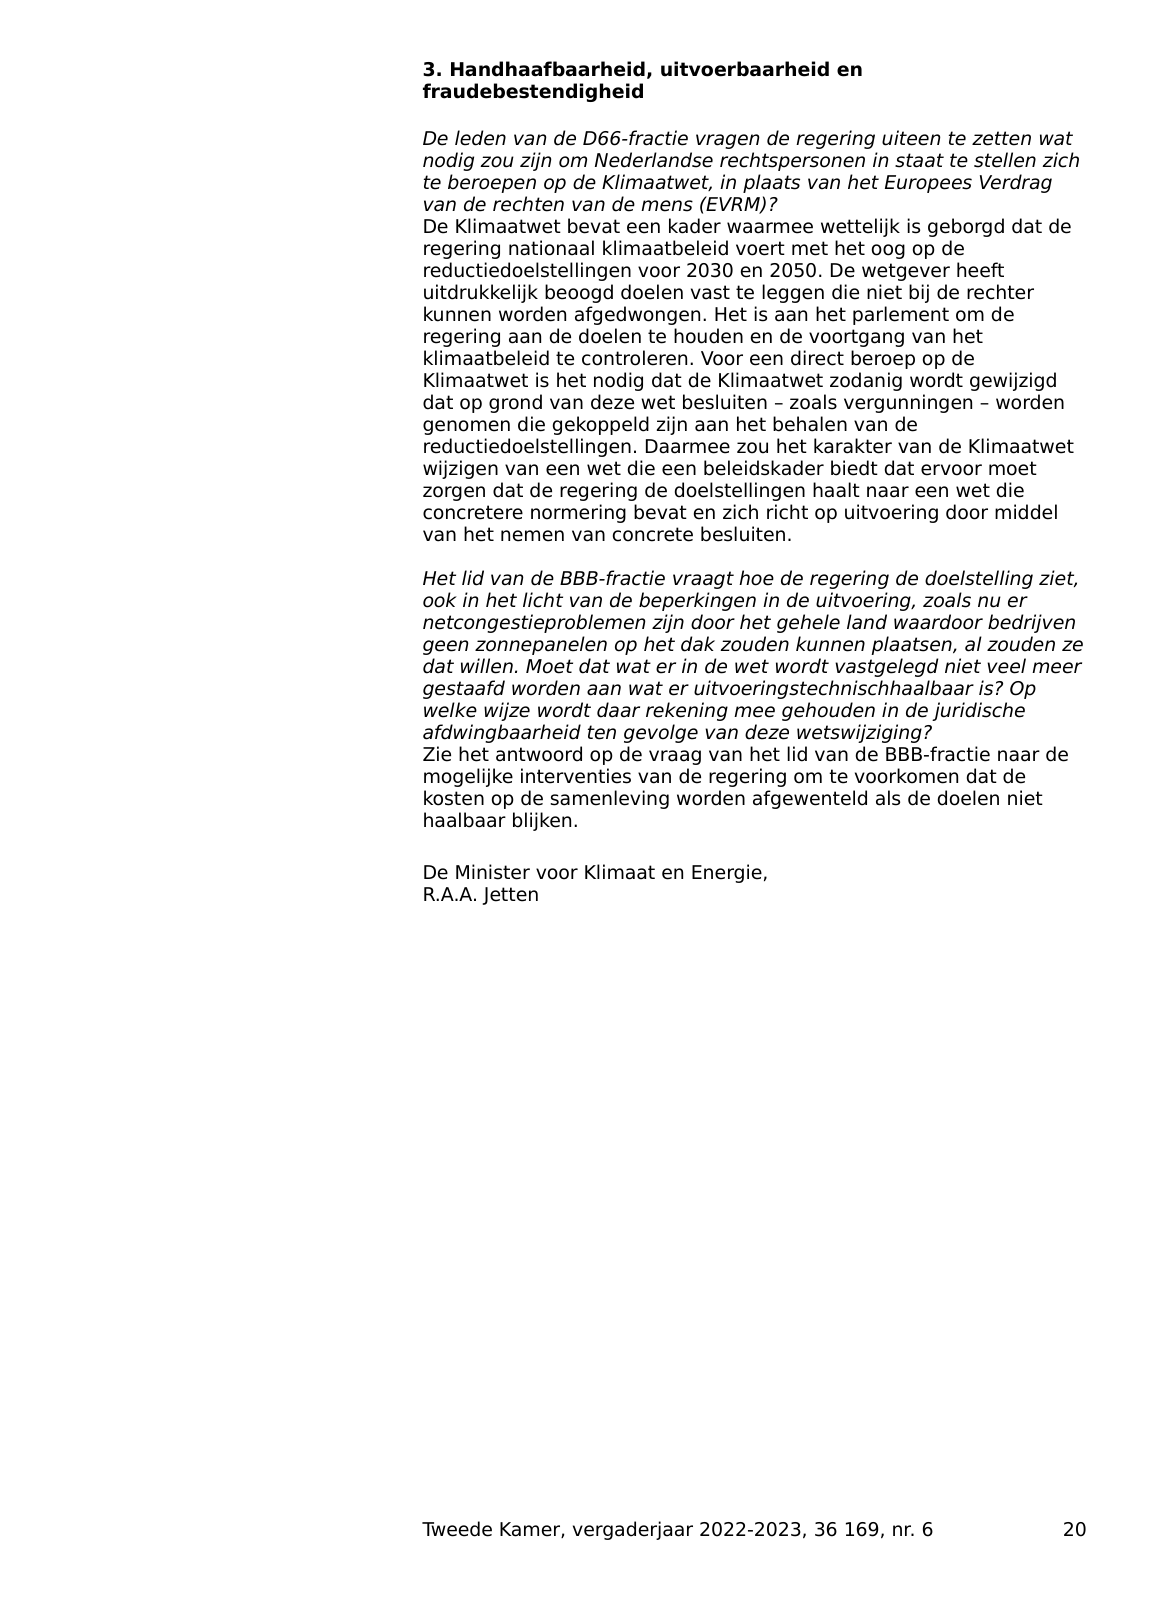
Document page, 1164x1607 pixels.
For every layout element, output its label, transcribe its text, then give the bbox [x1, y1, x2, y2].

text De Klimaatwet bevat een kader waarmee wettelijk is geborgd dat de regering nationaal klimaatbeleid voert met het oog op de reductiedoelstellingen voor 2030 en 2050. De wetgever heeft uitdrukkelijk beoogd doelen vast te leggen die niet bij de rechter kunnen worden afgedwongen. Het is aan het parlement om de regering aan de doelen te houden en de voortgang van het klimaatbeleid te controleren. Voor een direct beroep op de Klimaatwet is het nodig dat de Klimaatwet zodanig wordt gewijzigd dat op grond van deze wet besluiten – zoals vergunningen – worden genomen die gekoppeld zijn aan het behalen van de reductiedoelstellingen. Daarmee zou het karakter van de Klimaatwet wijzigen van een wet die een beleidskader biedt dat ervoor moet zorgen dat de regering de doelstellingen haalt naar een wet die concretere normering bevat en zich richt op uitvoering door middel van het nemen van concrete besluiten. [422, 216, 1087, 546]
text Zie het antwoord op de vraag van het lid van de BBB-fractie naar de mogelijke interventies van de regering om te voorkomen dat de kosten op de samenleving worden afgewenteld als de doelen niet haalbaar blijken. [422, 744, 1087, 832]
text Het lid van de BBB-fractie vraagt hoe de regering de doelstelling ziet, ook in het licht van de beperkingen in de uitvoering, zoals nu er netcongestieproblemen zijn door het gehele land waardoor bedrijven geen zonnepanelen op het dak zouden kunnen plaatsen, al zouden ze dat willen. Moet dat wat er in de wet wordt vastgelegd niet veel meer gestaafd worden aan wat er uitvoeringstechnischhaalbaar is? Op welke wijze wordt daar rekening mee gehouden in de juridische afdwingbaarheid ten gevolge van deze wetswijziging? [422, 568, 1087, 744]
text De leden van de D66-fractie vragen de regering uiteen te zetten wat nodig zou zijn om Nederlandse rechtspersonen in staat te stellen zich te beroepen op de Klimaatwet, in plaats van het Europees Verdrag van de rechten van de mens (EVRM)? [422, 128, 1087, 216]
text De Minister voor Klimaat en Energie, R.A.A. Jetten [422, 862, 1087, 906]
subtitle 3. Handhaafbaarheid, uitvoerbaarheid en fraudebestendigheid [422, 59, 1087, 103]
